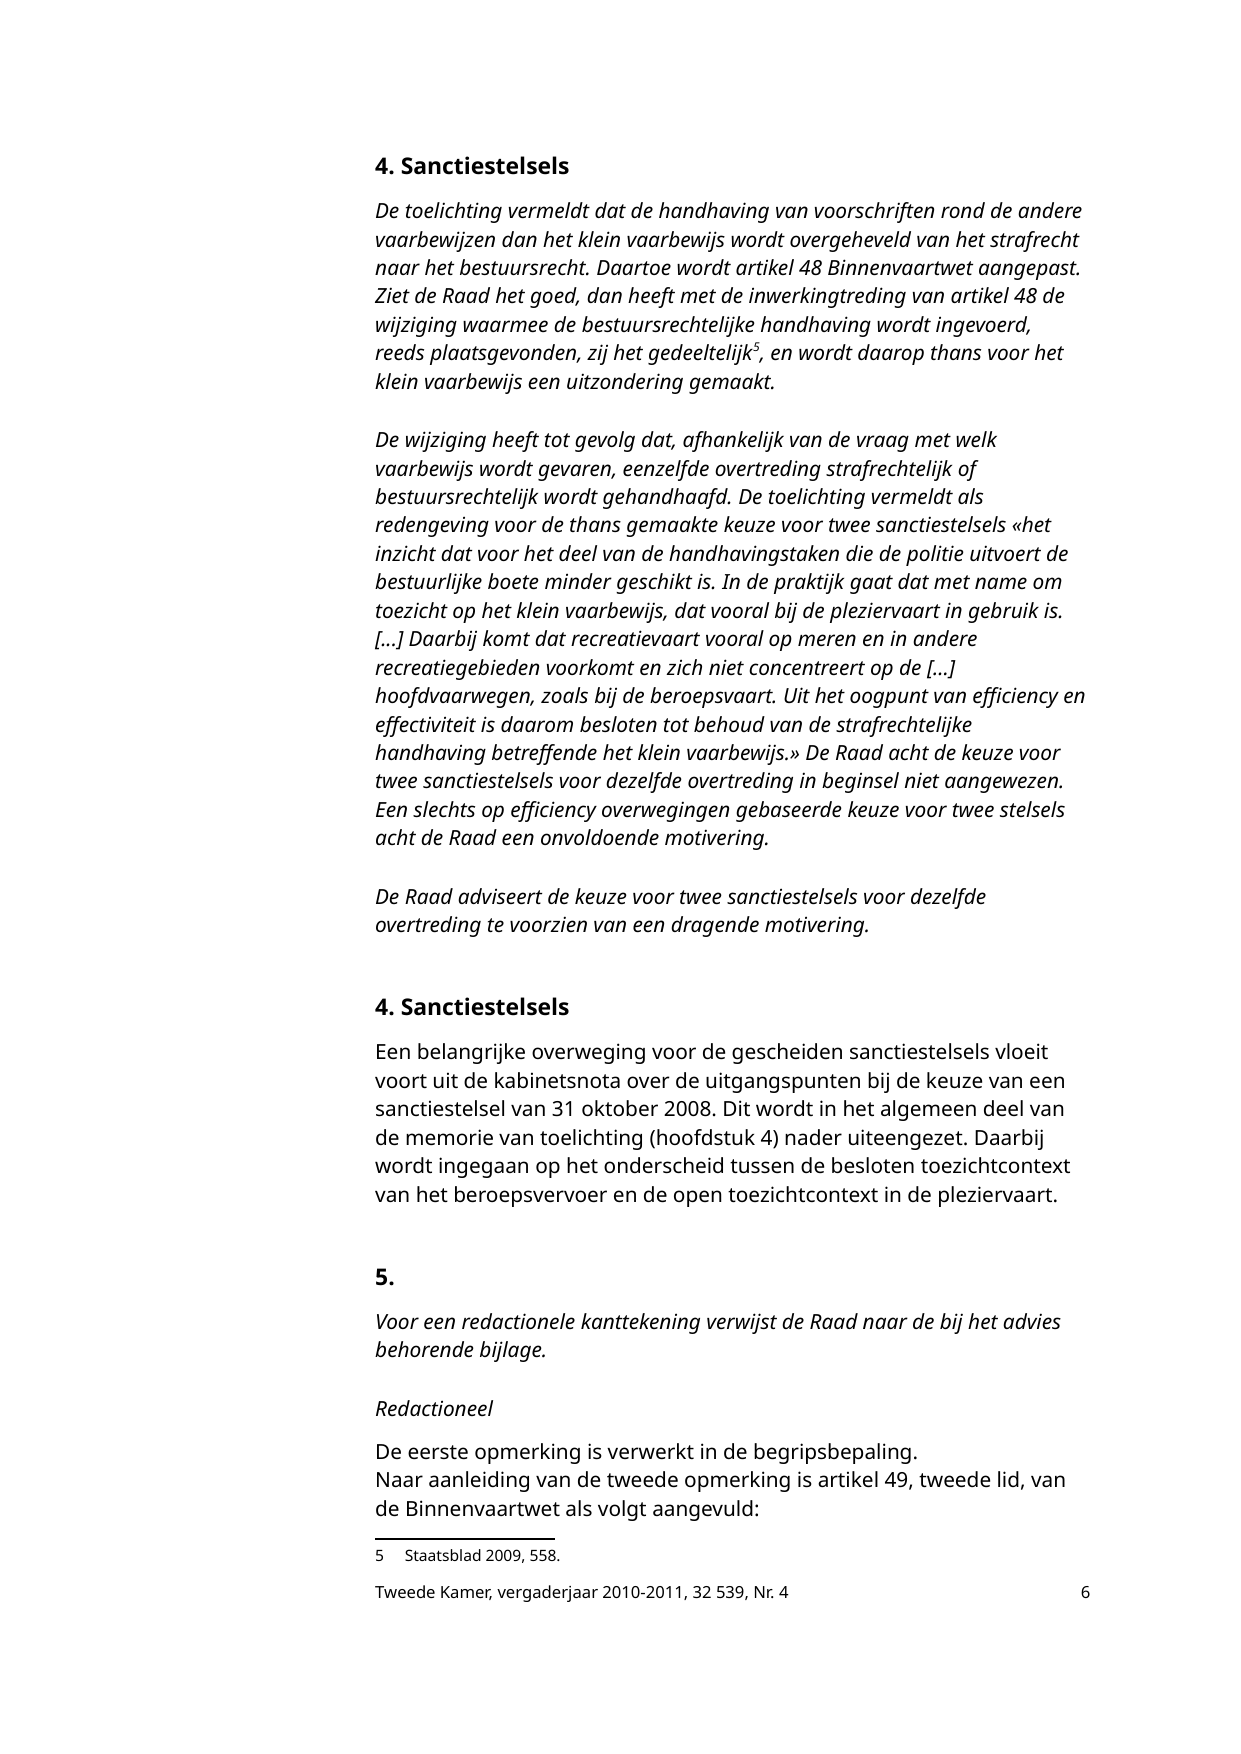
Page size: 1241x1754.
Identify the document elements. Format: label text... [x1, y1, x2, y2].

text Naar aanleiding van de tweede opmerking is artikel 49, tweede lid, van de Binnenvaartwet als volgt aangevuld: [375, 1466, 1090, 1522]
text De Raad adviseert de keuze voor twee sanctiestelsels voor dezelfde overtreding te voorzien van een dragende motivering. [375, 882, 1090, 939]
text Een belangrijke overweging voor de gescheiden sanctiestelsels vloeit voort uit de kabinetsnota over de uitgangspunten bij de keuze van een sanctiestelsel van 31 oktober 2008. Dit wordt in het algemeen deel van de memorie van toelichting (hoofdstuk 4) nader uiteengezet. Daarbij wordt ingegaan op het onderscheid tussen de besloten toezichtcontext van het beroepsvervoer en de open toezichtcontext in de pleziervaart. [375, 1037, 1090, 1208]
text De wijziging heeft tot gevolg dat, afhankelijk van de vraag met welk vaarbewijs wordt gevaren, eenzelfde overtreding strafrechtelijk of bestuursrechtelijk wordt gehandhaafd. De toelichting vermeldt als redengeving voor de thans gemaakte keuze voor twee sanctiestelsels «het inzicht dat voor het deel van de handhavingstaken die de politie uitvoert de bestuurlijke boete minder geschikt is. In de praktijk gaat dat met name om toezicht op het klein vaarbewijs, dat vooral bij de pleziervaart in gebruik is. [...] Daarbij komt dat recreatievaart vooral op meren en in andere recreatiegebieden voorkomt en zich niet concentreert op de [...] hoofdvaarwegen, zoals bij de beroepsvaart. Uit het oogpunt van efficiency en effectiviteit is daarom besloten tot behoud van de strafrechtelijke handhaving betreffende het klein vaarbewijs.» De Raad acht de keuze voor twee sanctiestelsels voor dezelfde overtreding in beginsel niet aangewezen. Een slechts op efficiency overwegingen gebaseerde keuze voor twee stelsels acht de Raad een onvoldoende motivering. [375, 425, 1090, 852]
text De eerste opmerking is verwerkt in de begripsbepaling. [375, 1437, 1090, 1466]
text De toelichting vermeldt dat de handhaving van voorschriften rond de andere vaarbewijzen dan het klein vaarbewijs wordt overgeheveld van het strafrecht naar het bestuursrecht. Daartoe wordt artikel 48 Binnenvaartwet aangepast. Ziet de Raad het goed, dan heeft met de inwerkingtreding van artikel 48 de wijziging waarmee de bestuursrechtelijke handhaving wordt ingevoerd, reeds plaatsgevonden, zij het gedeeltelijk, en wordt daarop thans voor het klein vaarbewijs een uitzondering gemaakt. [375, 196, 1090, 395]
text Redactioneel [375, 1394, 1090, 1422]
text Voor een redactionele kanttekening verwijst de Raad naar de bij het advies behorende bijlage. [375, 1307, 1090, 1364]
subtitle 4. Sanctiestelsels [375, 991, 1090, 1022]
subtitle 5. [375, 1261, 1090, 1292]
subtitle 4. Sanctiestelsels [375, 150, 1090, 181]
text Staatsblad 2009, 558. [375, 1538, 1090, 1566]
